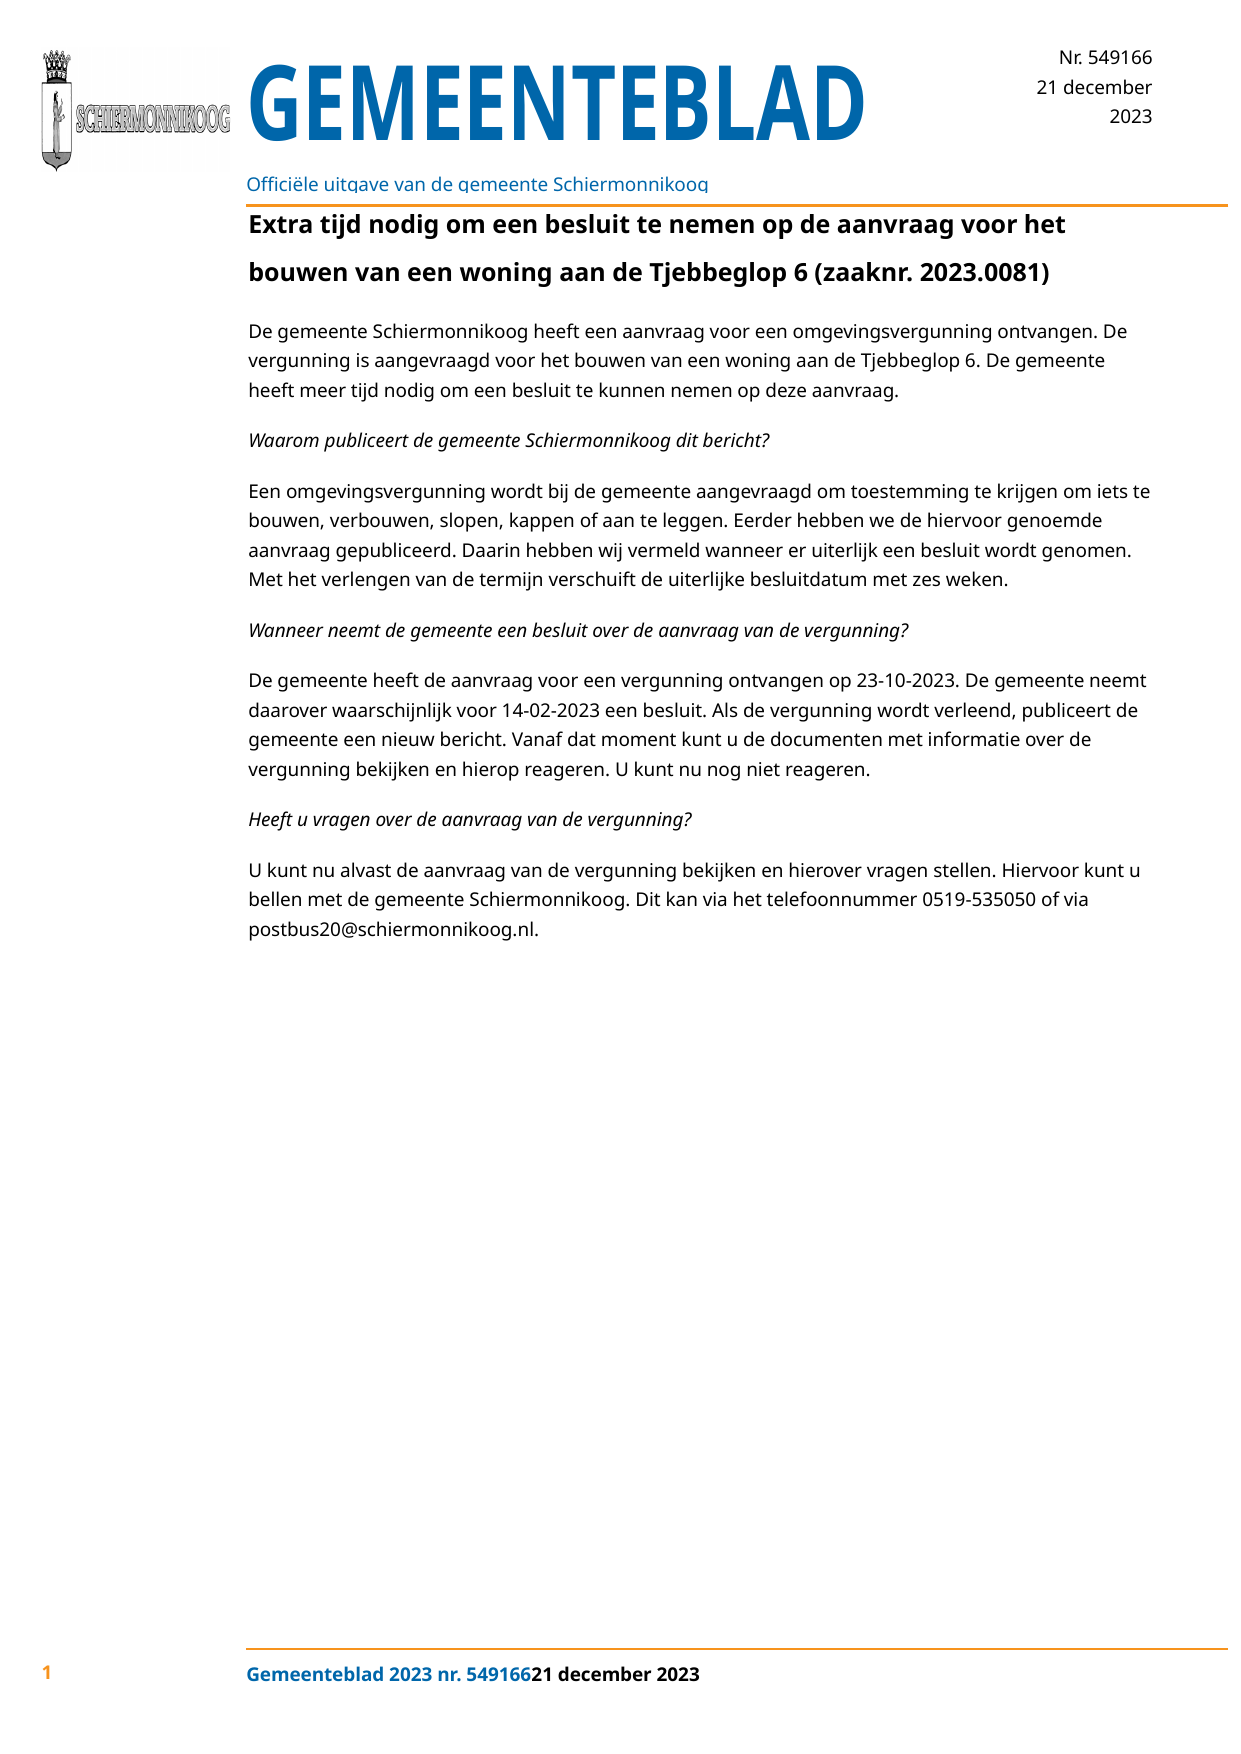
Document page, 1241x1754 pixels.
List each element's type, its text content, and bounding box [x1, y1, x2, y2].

text Waarom publiceert de gemeente Schiermonnikoog dit bericht? [248, 427, 1152, 453]
text Heeft u vragen over de aanvraag van de vergunning? [248, 807, 1152, 832]
text Extra tijd nodig om een besluit te nemen op de aanvraag voor het bouwen van een woning aan de Tjebbeglop 6 (zaaknr. 2023.0081) [248, 207, 1152, 288]
text Een omgevingsvergunning wordt bij de gemeente aangevraagd om toestemming te krijgen om iets te bouwen, verbouwen, slopen, kappen of aan te leggen. Eerder hebben we de hiervoor genoemde aanvraag gepubliceerd. Daarin hebben wij vermeld wanneer er uiterlijk een besluit wordt genomen. Met het verlengen van de termijn verschuift de uiterlijke besluitdatum met zes weken. [248, 478, 1152, 592]
picture [41, 47, 231, 172]
text De gemeente Schiermonnikoog heeft een aanvraag voor een omgevingsvergunning ontvangen. De vergunning is aangevraagd voor het bouwen van een woning aan de Tjebbeglop 6. De gemeente heeft meer tijd nodig om een besluit te kunnen nemen op deze aanvraag. [248, 318, 1152, 403]
text Wanneer neemt de gemeente een besluit over de aanvraag van de vergunning? [248, 617, 1152, 643]
text De gemeente heeft de aanvraag voor een vergunning ontvangen op 23-10-2023. De gemeente neemt daarover waarschijnlijk voor 14-02-2023 een besluit. Als de vergunning wordt verleend, publiceert de gemeente een nieuw bericht. Vanaf dat moment kunt u de documenten met informatie over de vergunning bekijken en hierop reageren. U kunt nu nog niet reageren. [248, 667, 1152, 782]
text U kunt nu alvast de aanvraag van de vergunning bekijken en hierover vragen stellen. Hiervoor kunt u bellen met de gemeente Schiermonnikoog. Dit kan via het telefoonnummer 0519-535050 of via postbus20@schiermonnikoog.nl. [248, 857, 1152, 942]
